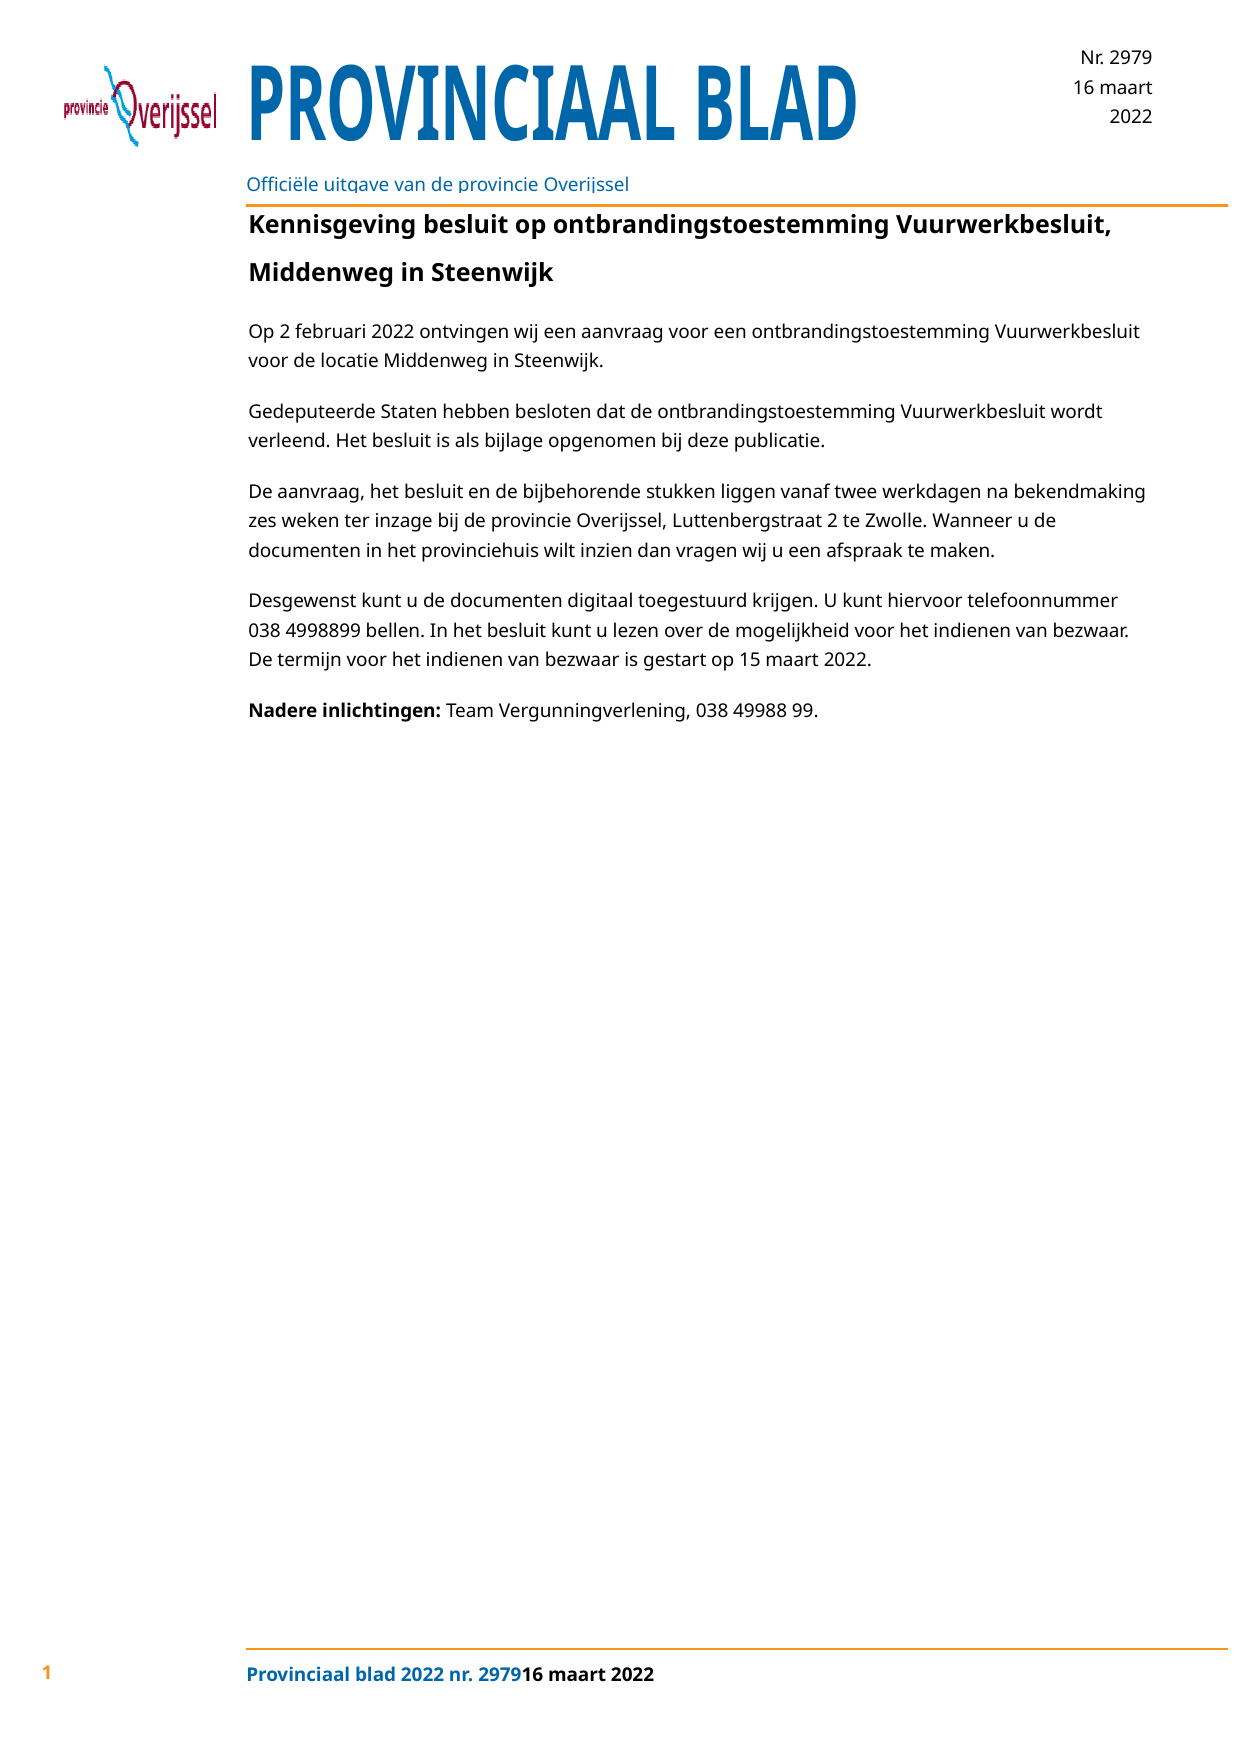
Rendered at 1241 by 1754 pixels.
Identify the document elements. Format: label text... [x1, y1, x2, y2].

text Gedeputeerde Staten hebben besloten dat de ontbrandingstoestemming Vuurwerkbesluit wordt verleend. Het besluit is als bijlage opgenomen bij deze publicatie. [248, 398, 1152, 453]
text Op 2 februari 2022 ontvingen wij een aanvraag voor een ontbrandingstoestemming Vuurwerkbesluit voor de locatie Middenweg in Steenwijk. [248, 318, 1152, 373]
picture [41, 47, 231, 172]
text De aanvraag, het besluit en de bijbehorende stukken liggen vanaf twee werkdagen na bekendmaking zes weken ter inzage bij de provincie Overijssel, Luttenbergstraat 2 te Zwolle. Wanneer u de documenten in het provinciehuis wilt inzien dan vragen wij u een afspraak te maken. [248, 478, 1152, 563]
text Kennisgeving besluit op ontbrandingstoestemming Vuurwerkbesluit, Middenweg in Steenwijk [248, 207, 1152, 288]
text Desgewenst kunt u de documenten digitaal toegestuurd krijgen. U kunt hiervoor telefoonnummer 038 4998899 bellen. In het besluit kunt u lezen over de mogelijkheid voor het indienen van bezwaar. De termijn voor het indienen van bezwaar is gestart op 15 maart 2022. [248, 587, 1152, 672]
text Nadere inlichtingen: Team Vergunningverlening, 038 49988 99. [248, 697, 1152, 723]
